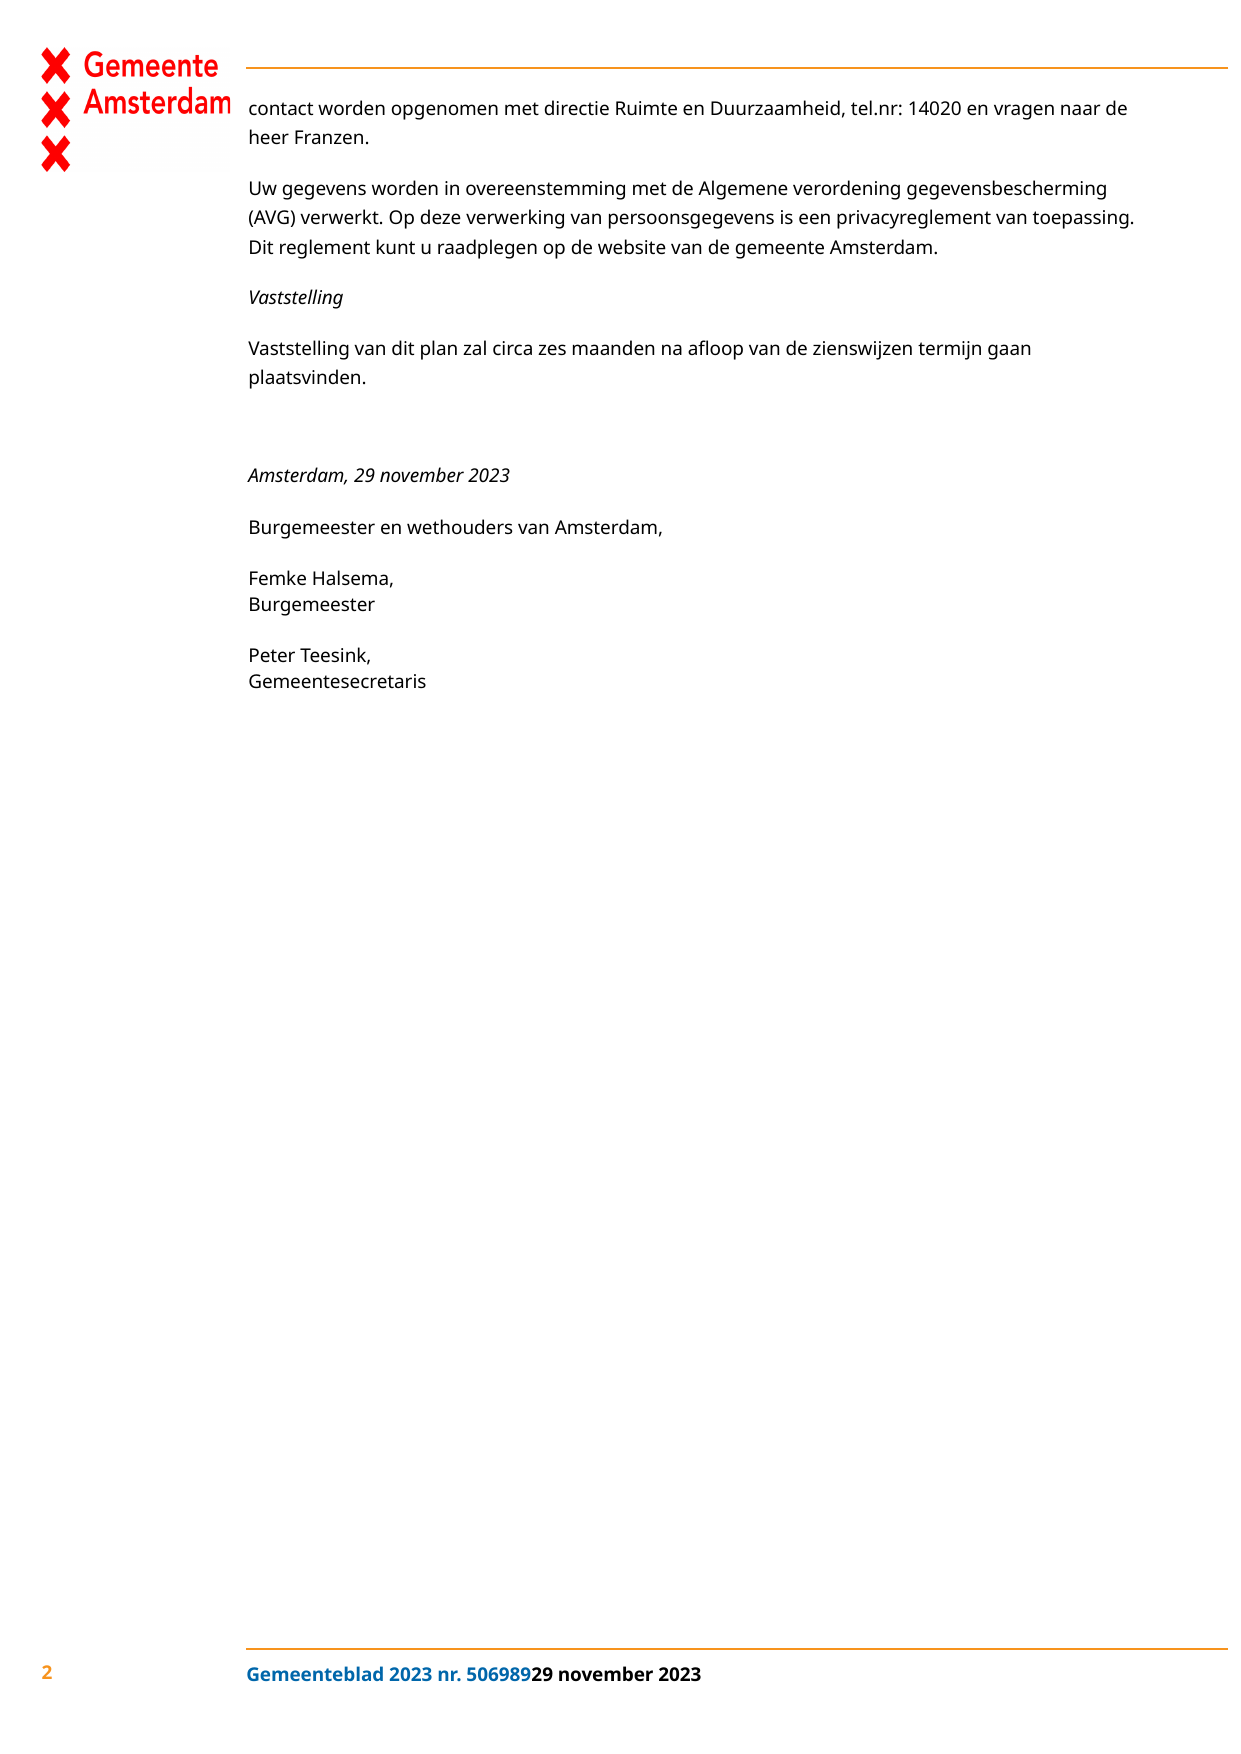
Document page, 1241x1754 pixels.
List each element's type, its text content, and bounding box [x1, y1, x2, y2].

text Burgemeester en wethouders van Amsterdam, [248, 514, 1152, 540]
picture [41, 47, 231, 172]
text Vaststelling van dit plan zal circa zes maanden na afloop van de zienswijzen termijn gaan plaatsvinden. [248, 335, 1152, 390]
text Burgemeester [248, 591, 1152, 617]
text contact worden opgenomen met directie Ruimte en Duurzaamheid, tel.nr: 14020 en vragen naar de heer Franzen. [248, 95, 1152, 150]
text Uw gegevens worden in overeenstemming met de Algemene verordening gegevensbescherming (AVG) verwerkt. Op deze verwerking van persoonsgegevens is een privacyreglement van toepassing. Dit reglement kunt u raadplegen op de website van de gemeente Amsterdam. [248, 175, 1152, 260]
text Vaststelling [248, 284, 1152, 310]
text Gemeentesecretaris [248, 668, 1152, 694]
text Peter Teesink, [248, 643, 1152, 668]
text Amsterdam, 29 november 2023 [248, 463, 1152, 488]
text Femke Halsema, [248, 566, 1152, 591]
